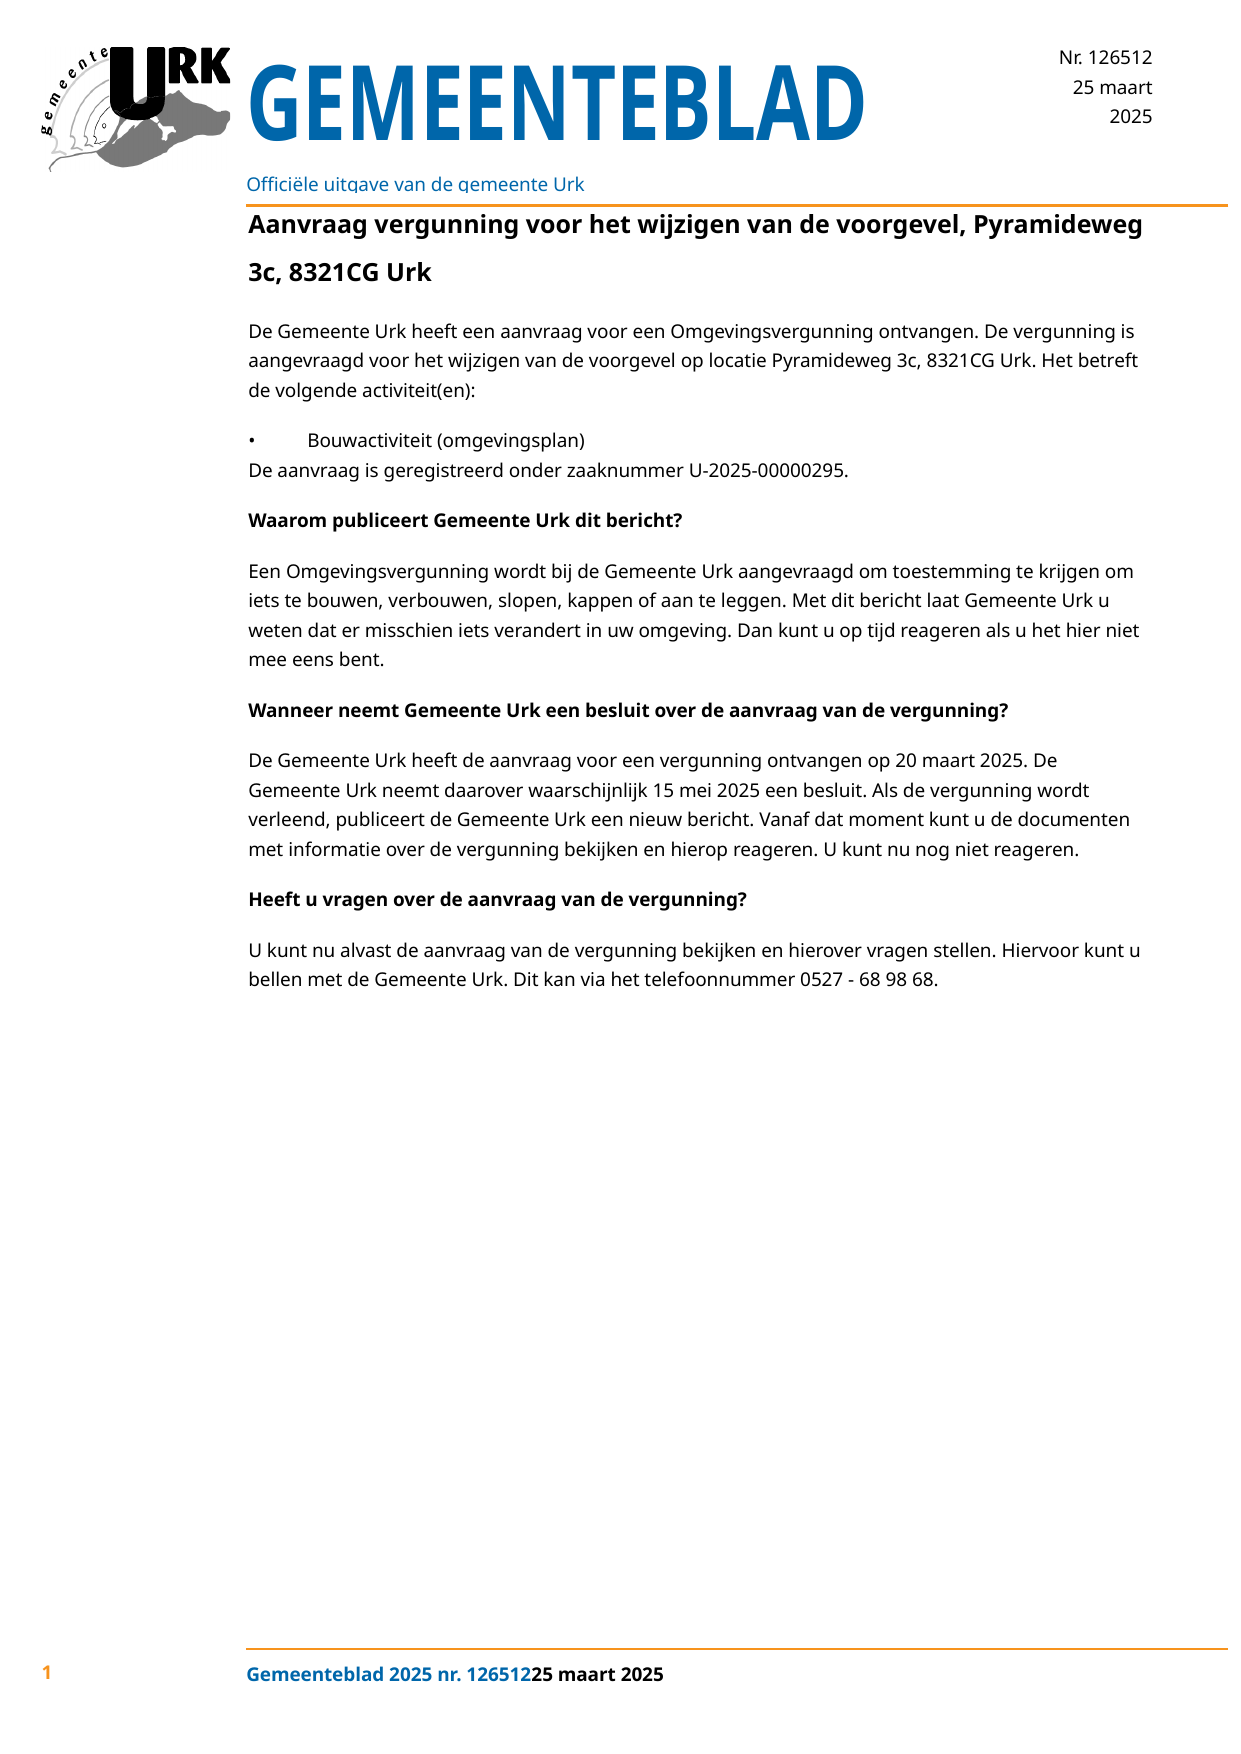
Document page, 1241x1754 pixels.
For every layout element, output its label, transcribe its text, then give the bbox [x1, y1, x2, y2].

list Bouwactiviteit (omgevingsplan) [248, 427, 1152, 453]
text De aanvraag is geregistreerd onder zaaknummer U-2025-00000295. [248, 457, 1152, 483]
text De Gemeente Urk heeft de aanvraag voor een vergunning ontvangen op 20 maart 2025. De Gemeente Urk neemt daarover waarschijnlijk 15 mei 2025 een besluit. Als de vergunning wordt verleend, publiceert de Gemeente Urk een nieuw bericht. Vanaf dat moment kunt u de documenten met informatie over de vergunning bekijken en hierop reageren. U kunt nu nog niet reageren. [248, 747, 1152, 862]
text Wanneer neemt Gemeente Urk een besluit over de aanvraag van de vergunning? [248, 697, 1152, 723]
text Aanvraag vergunning voor het wijzigen van de voorgevel, Pyramideweg 3c, 8321CG Urk [248, 207, 1152, 288]
text U kunt nu alvast de aanvraag van de vergunning bekijken en hierover vragen stellen. Hiervoor kunt u bellen met de Gemeente Urk. Dit kan via het telefoonnummer 0527 - 68 98 68. [248, 937, 1152, 992]
text Een Omgevingsvergunning wordt bij de Gemeente Urk aangevraagd om toestemming te krijgen om iets te bouwen, verbouwen, slopen, kappen of aan te leggen. Met dit bericht laat Gemeente Urk u weten dat er misschien iets verandert in uw omgeving. Dan kunt u op tijd reageren als u het hier niet mee eens bent. [248, 558, 1152, 672]
text Waarom publiceert Gemeente Urk dit bericht? [248, 507, 1152, 533]
picture [41, 47, 231, 172]
text Heeft u vragen over de aanvraag van de vergunning? [248, 887, 1152, 912]
text De Gemeente Urk heeft een aanvraag voor een Omgevingsvergunning ontvangen. De vergunning is aangevraagd voor het wijzigen van de voorgevel op locatie Pyramideweg 3c, 8321CG Urk. Het betreft de volgende activiteit(en): [248, 318, 1152, 403]
